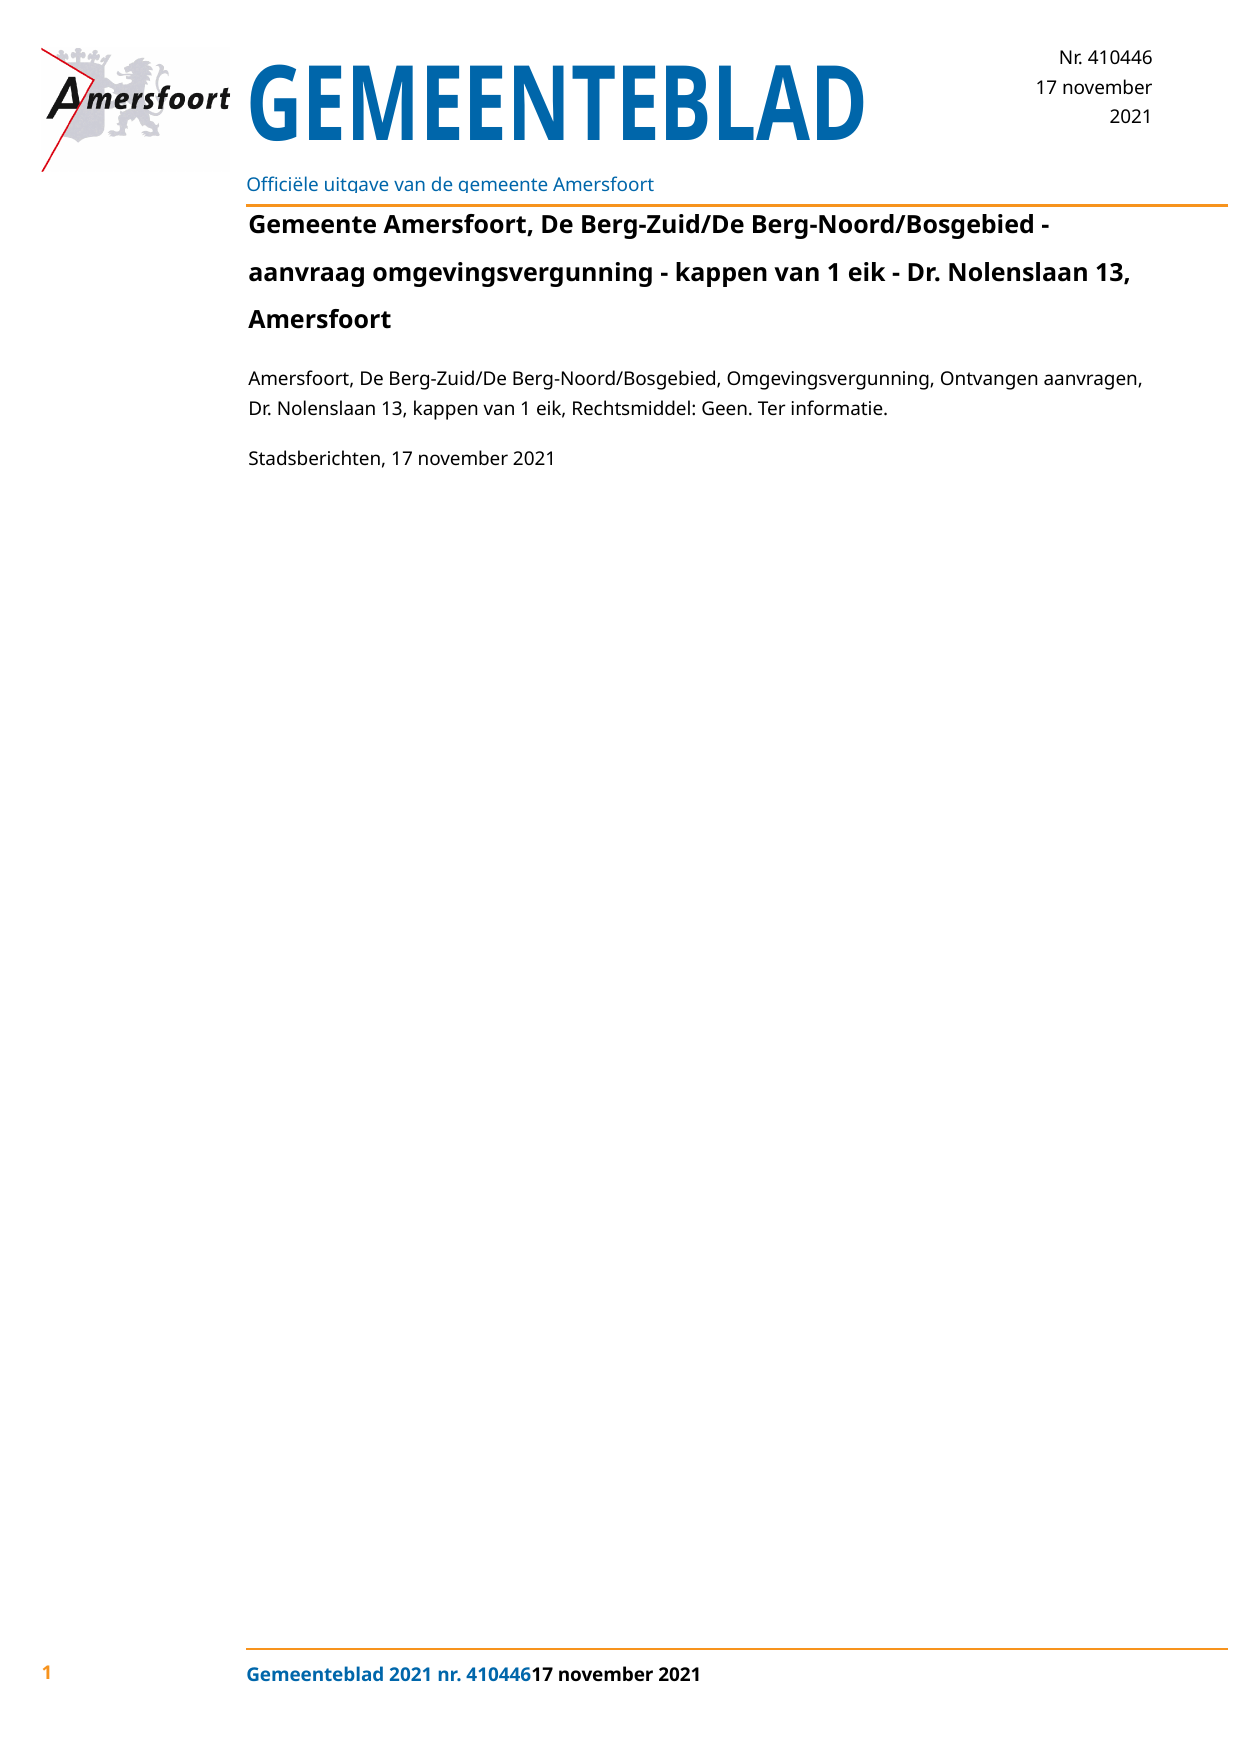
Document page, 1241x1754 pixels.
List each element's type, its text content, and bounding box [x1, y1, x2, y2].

text Gemeente Amersfoort, De Berg-Zuid/De Berg-Noord/Bosgebied - aanvraag omgevingsvergunning - kappen van 1 eik - Dr. Nolenslaan 13, Amersfoort [248, 207, 1152, 336]
picture [41, 47, 231, 172]
text Stadsberichten, 17 november 2021 [248, 446, 1152, 471]
text Amersfoort, De Berg-Zuid/De Berg-Noord/Bosgebied, Omgevingsvergunning, Ontvangen aanvragen, Dr. Nolenslaan 13, kappen van 1 eik, Rechtsmiddel: Geen. Ter informatie. [248, 366, 1152, 421]
